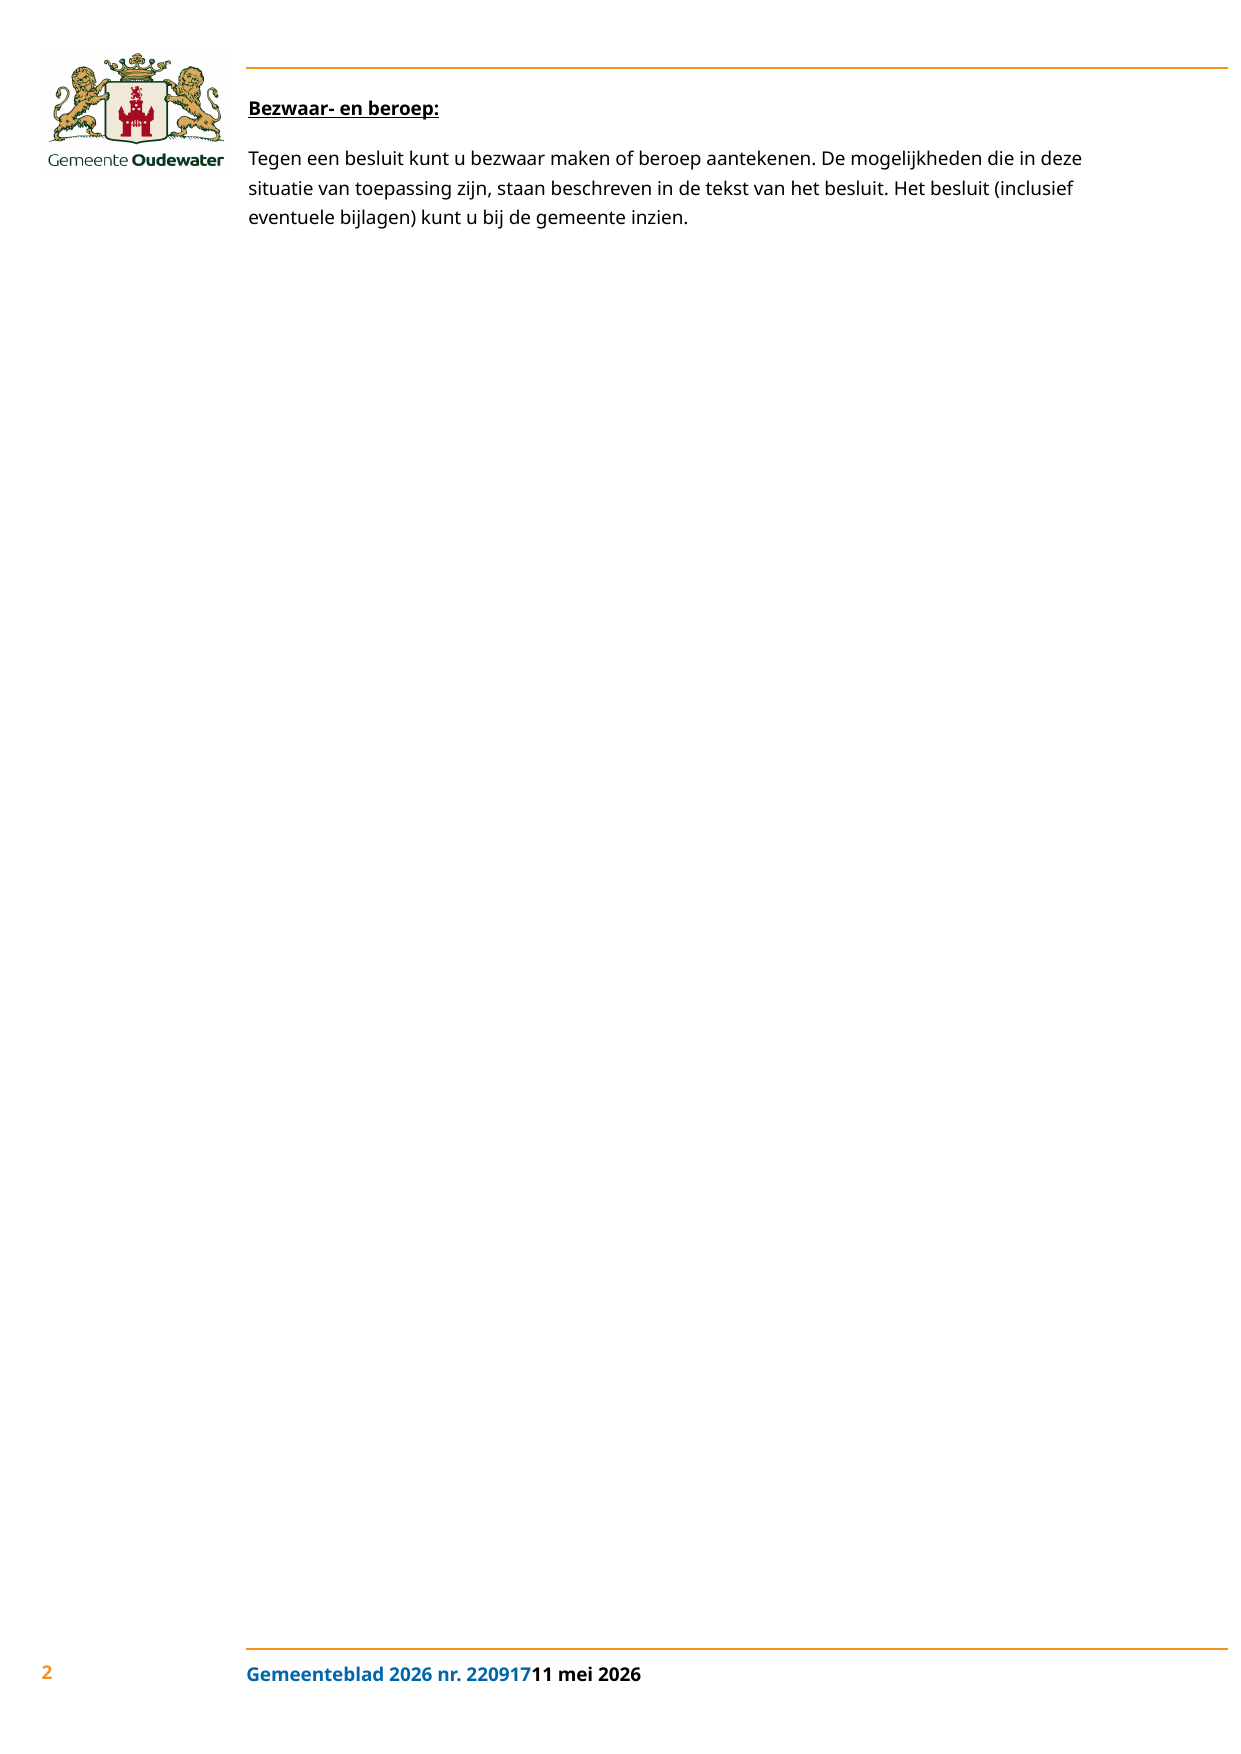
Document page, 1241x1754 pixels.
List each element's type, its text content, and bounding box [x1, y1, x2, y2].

text Tegen een besluit kunt u bezwaar maken of beroep aantekenen. De mogelijkheden die in deze situatie van toepassing zijn, staan beschreven in de tekst van het besluit. Het besluit (inclusief eventuele bijlagen) kunt u bij de gemeente inzien. [248, 145, 1152, 230]
picture [41, 47, 231, 172]
text Bezwaar- en beroep: [248, 95, 1152, 121]
